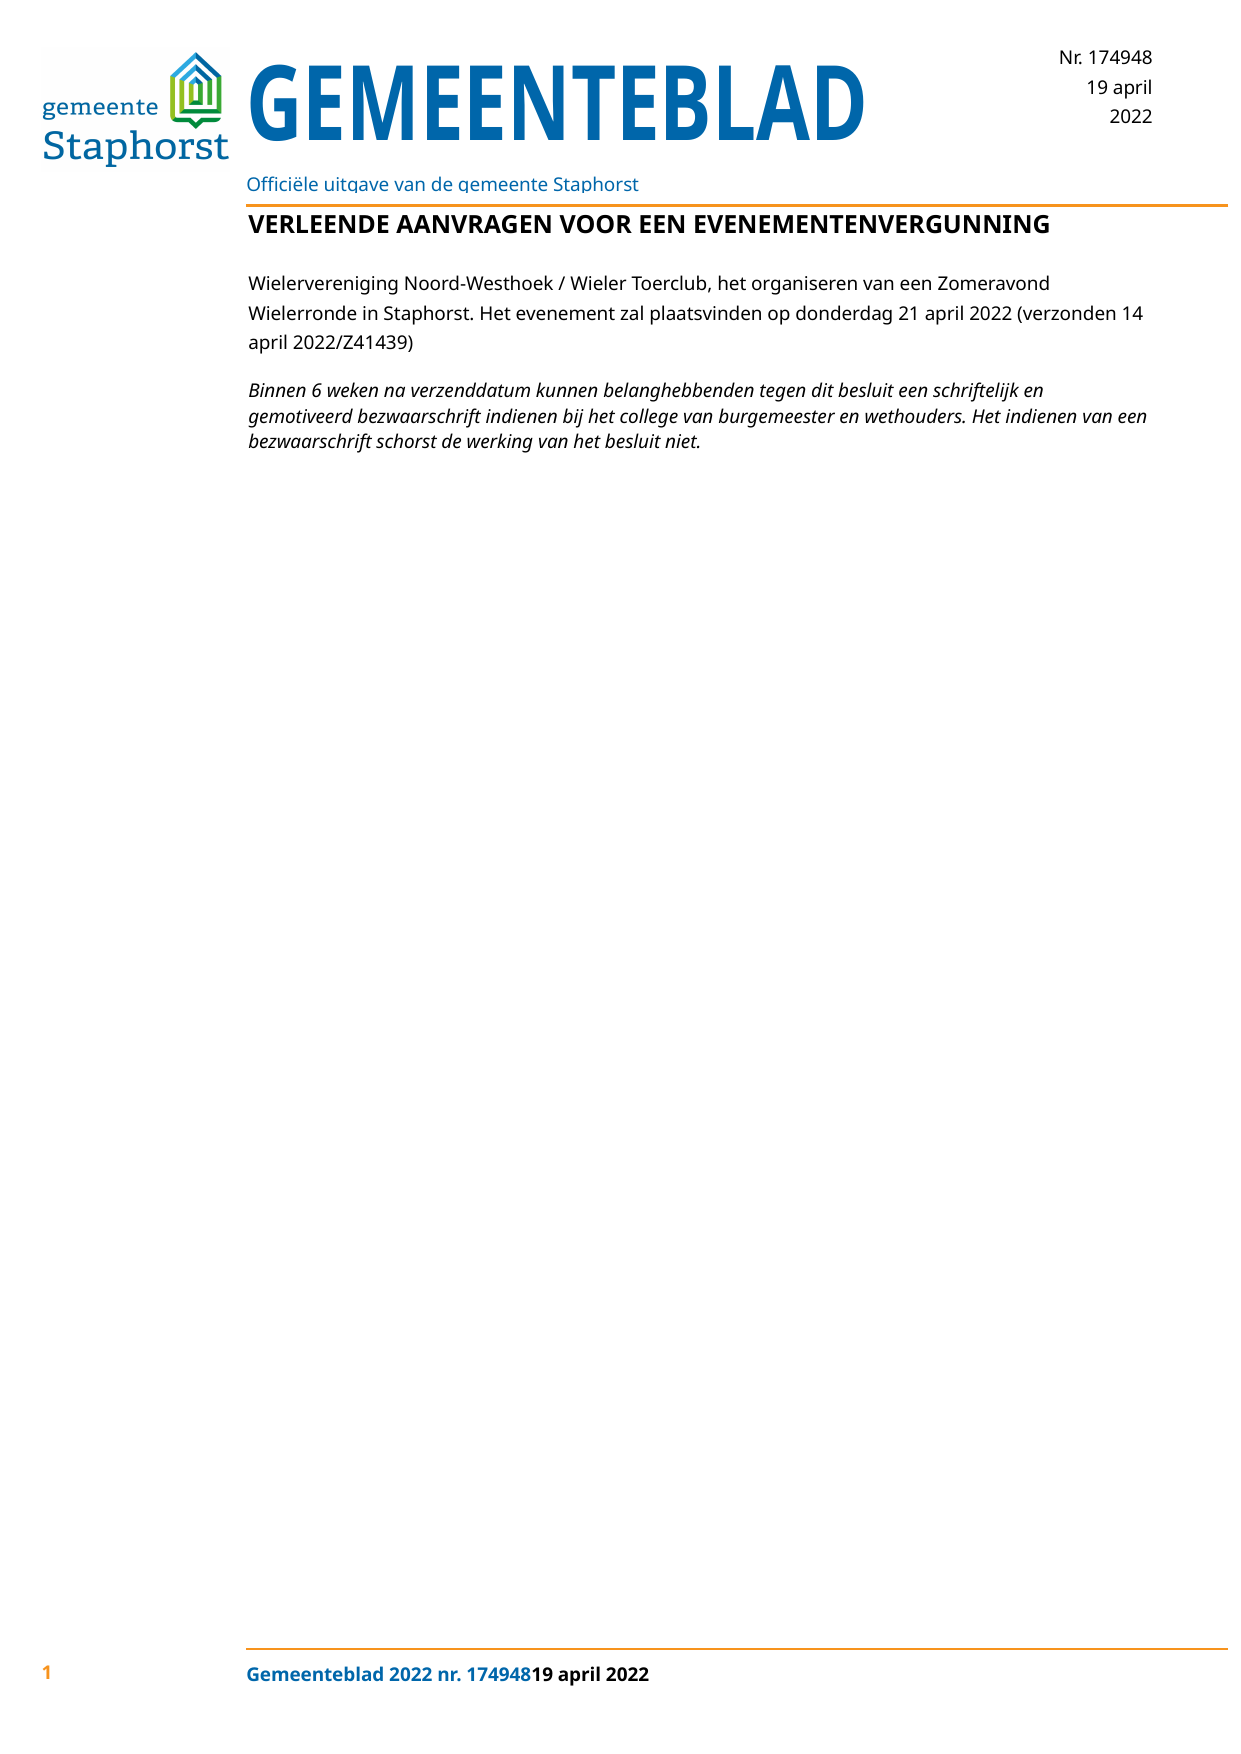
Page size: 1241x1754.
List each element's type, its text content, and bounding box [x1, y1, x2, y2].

text VERLEENDE AANVRAGEN VOOR EEN EVENEMENTENVERGUNNING [248, 207, 1152, 241]
picture [41, 47, 231, 172]
text Wielervereniging Noord-Westhoek / Wieler Toerclub, het organiseren van een Zomeravond Wielerronde in Staphorst. Het evenement zal plaatsvinden op donderdag 21 april 2022 (verzonden 14 april 2022/Z41439) [248, 270, 1152, 355]
text Binnen 6 weken na verzenddatum kunnen belanghebbenden tegen dit besluit een schriftelijk en gemotiveerd bezwaarschrift indienen bij het college van burgemeester en wethouders. Het indienen van een bezwaarschrift schorst de werking van het besluit niet. [248, 377, 1152, 454]
